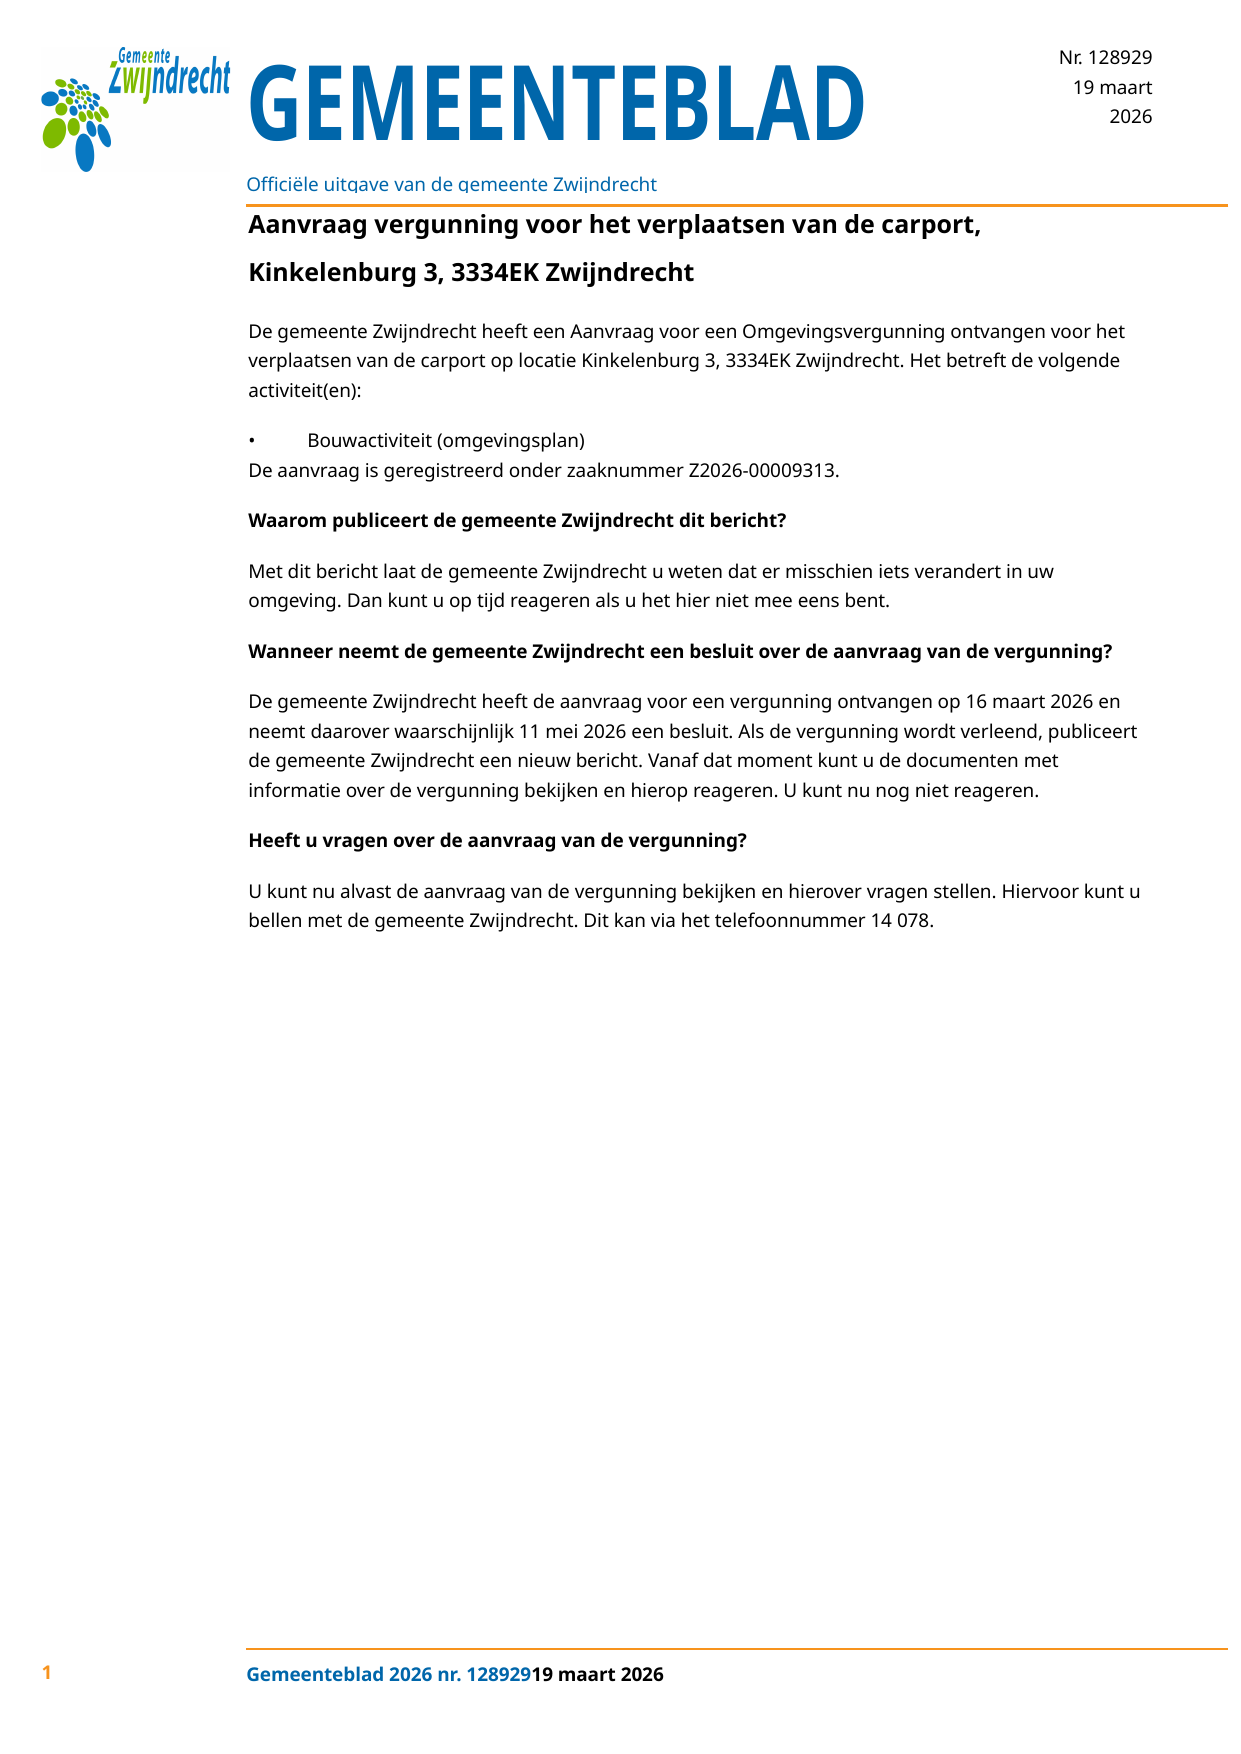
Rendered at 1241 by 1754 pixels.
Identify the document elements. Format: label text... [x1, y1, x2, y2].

text De aanvraag is geregistreerd onder zaaknummer Z2026-00009313. [248, 457, 1152, 483]
text Heeft u vragen over de aanvraag van de vergunning? [248, 827, 1152, 853]
text Waarom publiceert de gemeente Zwijndrecht dit bericht? [248, 507, 1152, 533]
picture [41, 47, 231, 172]
text Met dit bericht laat de gemeente Zwijndrecht u weten dat er misschien iets verandert in uw omgeving. Dan kunt u op tijd reageren als u het hier niet mee eens bent. [248, 558, 1152, 613]
text U kunt nu alvast de aanvraag van de vergunning bekijken en hierover vragen stellen. Hiervoor kunt u bellen met de gemeente Zwijndrecht. Dit kan via het telefoonnummer 14 078. [248, 878, 1152, 933]
text Aanvraag vergunning voor het verplaatsen van de carport, Kinkelenburg 3, 3334EK Zwijndrecht [248, 207, 1152, 288]
text Wanneer neemt de gemeente Zwijndrecht een besluit over de aanvraag van de vergunning? [248, 638, 1152, 664]
list Bouwactiviteit (omgevingsplan) [248, 427, 1152, 453]
text De gemeente Zwijndrecht heeft de aanvraag voor een vergunning ontvangen op 16 maart 2026 en neemt daarover waarschijnlijk 11 mei 2026 een besluit. Als de vergunning wordt verleend, publiceert de gemeente Zwijndrecht een nieuw bericht. Vanaf dat moment kunt u de documenten met informatie over de vergunning bekijken en hierop reageren. U kunt nu nog niet reageren. [248, 688, 1152, 803]
text De gemeente Zwijndrecht heeft een Aanvraag voor een Omgevingsvergunning ontvangen voor het verplaatsen van de carport op locatie Kinkelenburg 3, 3334EK Zwijndrecht. Het betreft de volgende activiteit(en): [248, 318, 1152, 403]
